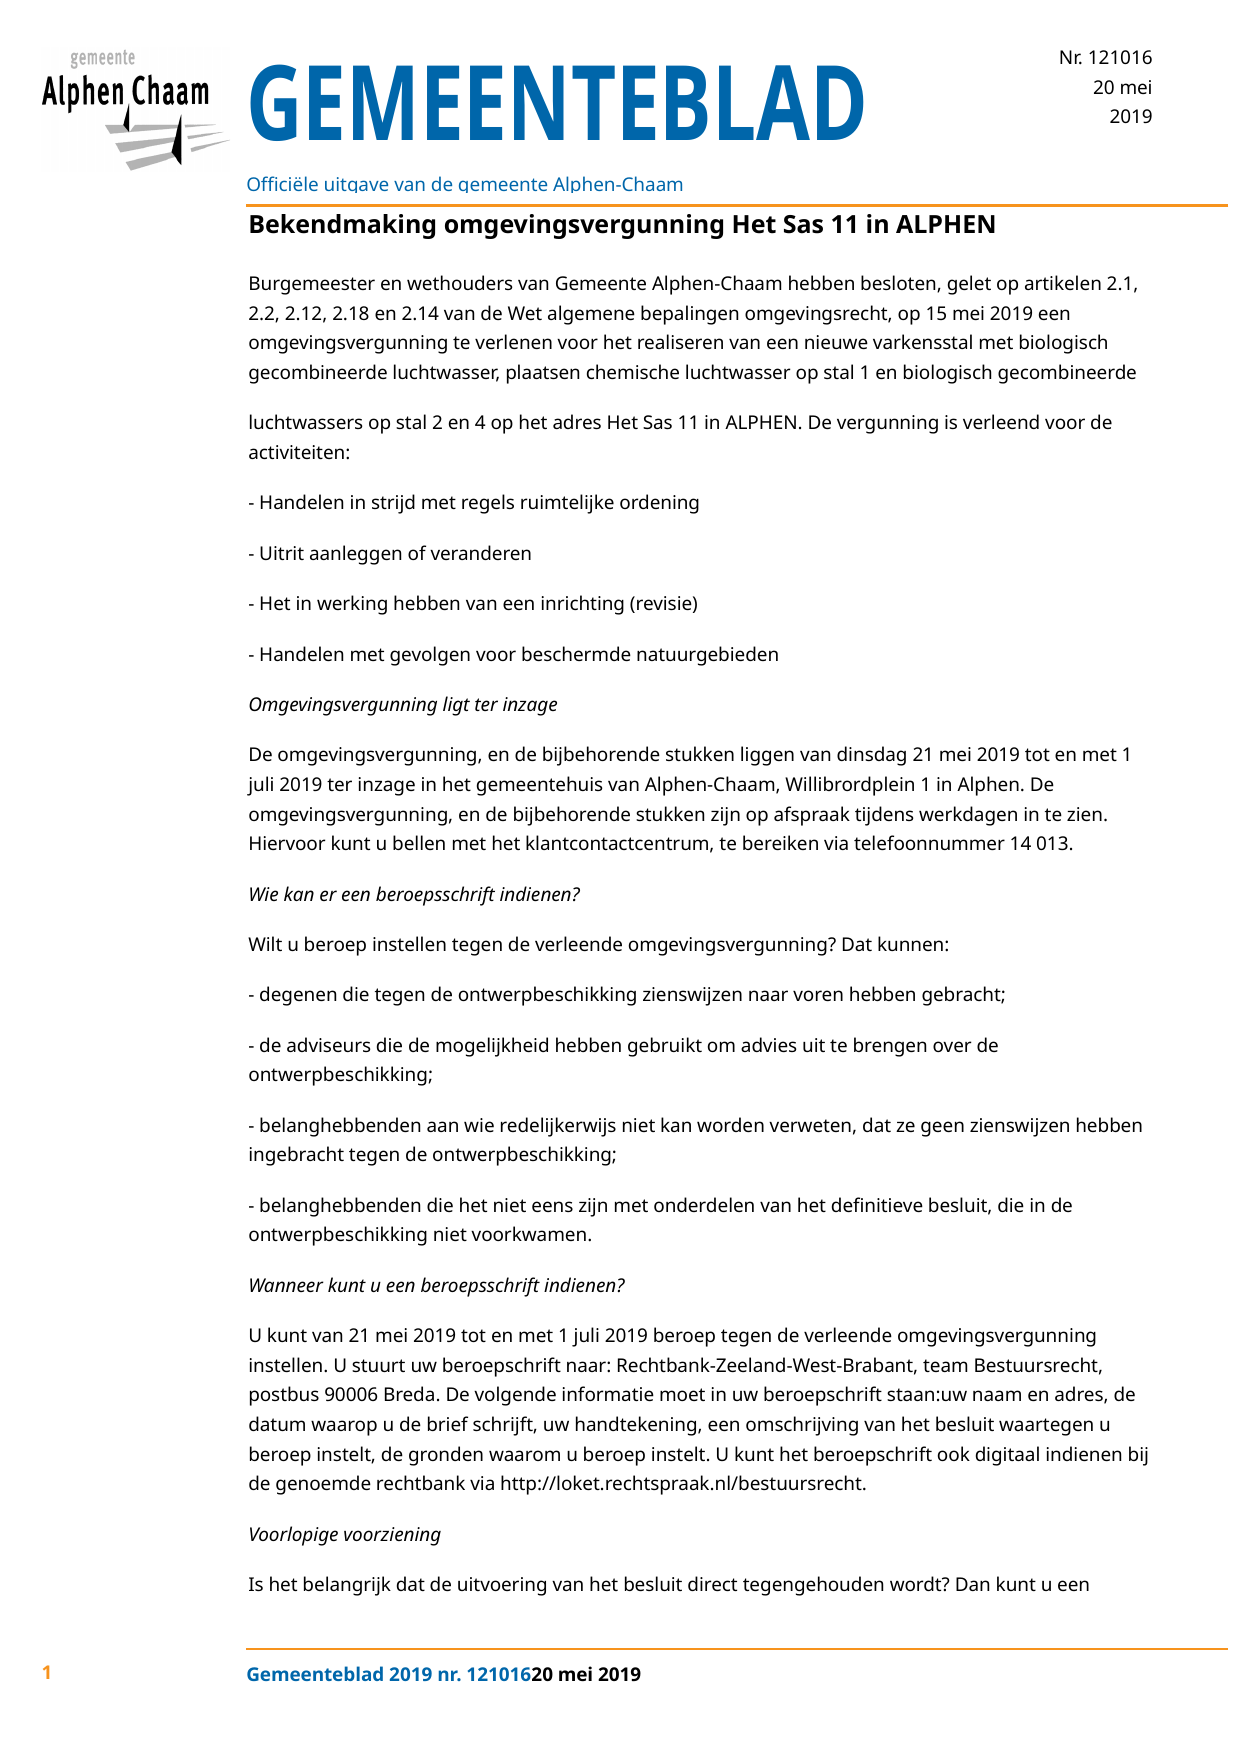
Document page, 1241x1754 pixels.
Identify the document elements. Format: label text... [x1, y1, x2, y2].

text - belanghebbenden die het niet eens zijn met onderdelen van het definitieve besluit, die in de ontwerpbeschikking niet voorkwamen. [248, 1192, 1152, 1247]
text Wilt u beroep instellen tegen de verleende omgevingsvergunning? Dat kunnen: [248, 931, 1152, 957]
text - degenen die tegen de ontwerpbeschikking zienswijzen naar voren hebben gebracht; [248, 982, 1152, 1007]
picture [41, 47, 231, 172]
text Is het belangrijk dat de uitvoering van het besluit direct tegengehouden wordt? Dan kunt u een [248, 1571, 1152, 1597]
text - de adviseurs die de mogelijkheid hebben gebruikt om advies uit te brengen over de ontwerpbeschikking; [248, 1032, 1152, 1087]
text Voorlopige voorziening [248, 1521, 1152, 1546]
text - Handelen in strijd met regels ruimtelijke ordening [248, 489, 1152, 515]
text - belanghebbenden aan wie redelijkerwijs niet kan worden verweten, dat ze geen zienswijzen hebben ingebracht tegen de ontwerpbeschikking; [248, 1112, 1152, 1167]
text U kunt van 21 mei 2019 tot en met 1 juli 2019 beroep tegen de verleende omgevingsvergunning instellen. U stuurt uw beroepschrift naar: Rechtbank-Zeeland-West-Brabant, team Bestuursrecht, postbus 90006 Breda. De volgende informatie moet in uw beroepschrift staan:uw naam en adres, de datum waarop u de brief schrijft, uw handtekening, een omschrijving van het besluit waartegen u beroep instelt, de gronden waarom u beroep instelt. U kunt het beroepschrift ook digitaal indienen bij de genoemde rechtbank via http://loket.rechtspraak.nl/bestuursrecht. [248, 1322, 1152, 1496]
text - Het in werking hebben van een inrichting (revisie) [248, 590, 1152, 616]
text Omgevingsvergunning ligt ter inzage [248, 691, 1152, 717]
text De omgevingsvergunning, en de bijbehorende stukken liggen van dinsdag 21 mei 2019 tot en met 1 juli 2019 ter inzage in het gemeentehuis van Alphen-Chaam, Willibrordplein 1 in Alphen. De omgevingsvergunning, en de bijbehorende stukken zijn op afspraak tijdens werkdagen in te zien. Hiervoor kunt u bellen met het klantcontactcentrum, te bereiken via telefoonnummer 14 013. [248, 742, 1152, 856]
text luchtwassers op stal 2 en 4 op het adres Het Sas 11 in ALPHEN. De vergunning is verleend voor de activiteiten: [248, 409, 1152, 465]
text Wie kan er een beroepsschrift indienen? [248, 881, 1152, 906]
text Bekendmaking omgevingsvergunning Het Sas 11 in ALPHEN [248, 207, 1152, 241]
text Wanneer kunt u een beroepsschrift indienen? [248, 1272, 1152, 1298]
text - Handelen met gevolgen voor beschermde natuurgebieden [248, 641, 1152, 666]
text - Uitrit aanleggen of veranderen [248, 540, 1152, 566]
text Burgemeester en wethouders van Gemeente Alphen-Chaam hebben besloten, gelet op artikelen 2.1, 2.2, 2.12, 2.18 en 2.14 van de Wet algemene bepalingen omgevingsrecht, op 15 mei 2019 een omgevingsvergunning te verlenen voor het realiseren van een nieuwe varkensstal met biologisch gecombineerde luchtwasser, plaatsen chemische luchtwasser op stal 1 en biologisch gecombineerde [248, 270, 1152, 385]
